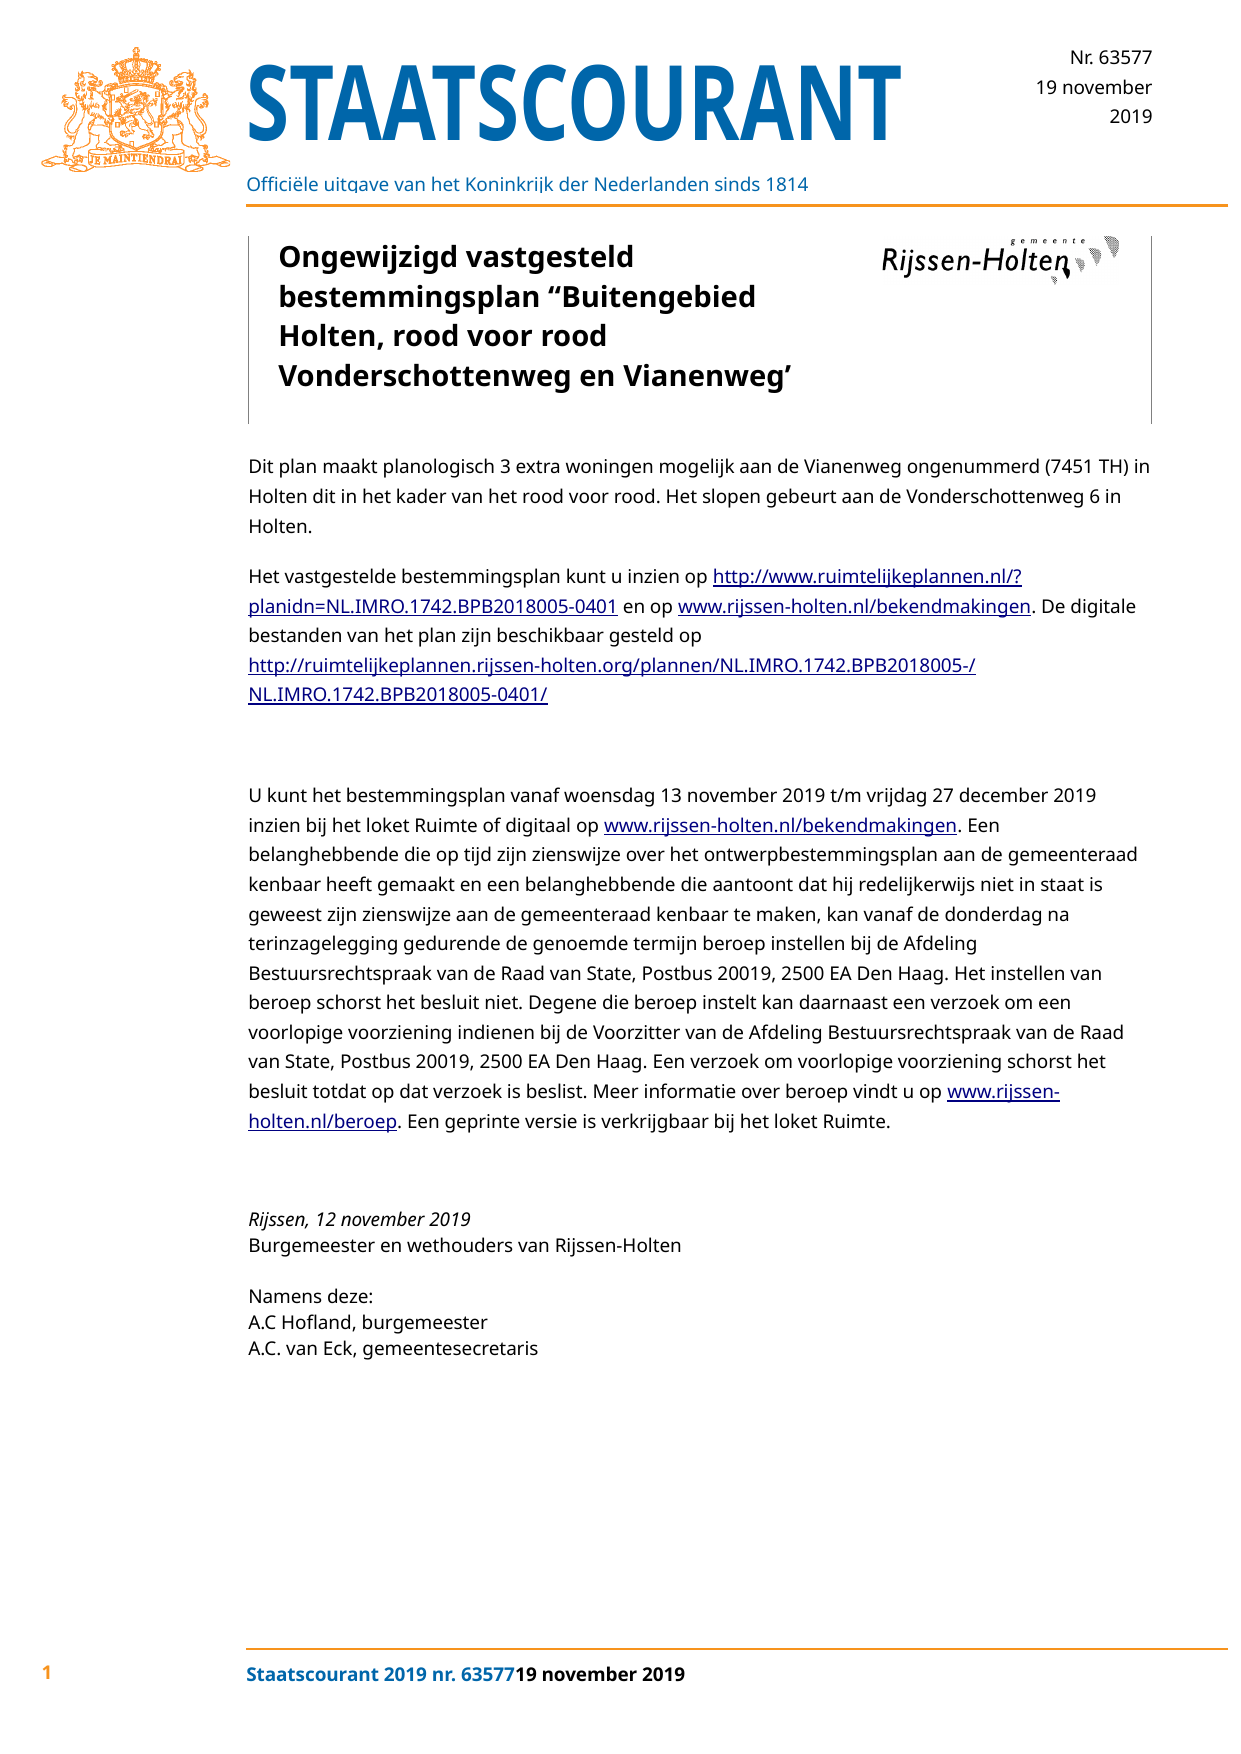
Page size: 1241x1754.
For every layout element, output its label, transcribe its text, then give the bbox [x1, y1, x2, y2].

text U kunt het bestemmingsplan vanaf woensdag 13 november 2019 t/m vrijdag 27 december 2019 inzien bij het loket Ruimte of digitaal op www.rijssen-holten.nl/bekendmakingen. Een belanghebbende die op tijd zijn zienswijze over het ontwerpbestemmingsplan aan de gemeenteraad kenbaar heeft gemaakt en een belanghebbende die aantoont dat hij redelijkerwijs niet in staat is geweest zijn zienswijze aan de gemeenteraad kenbaar te maken, kan vanaf de donderdag na terinzagelegging gedurende de genoemde termijn beroep instellen bij de Afdeling Bestuursrechtspraak van de Raad van State, Postbus 20019, 2500 EA Den Haag. Het instellen van beroep schorst het besluit niet. Degene die beroep instelt kan daarnaast een verzoek om een voorlopige voorziening indienen bij de Voorzitter van de Afdeling Bestuursrechtspraak van de Raad van State, Postbus 20019, 2500 EA Den Haag. Een verzoek om voorlopige voorziening schorst het besluit totdat op dat verzoek is beslist. Meer informatie over beroep vindt u op www.rijssen-holten.nl/beroep. Een geprinte versie is verkrijgbaar bij het loket Ruimte. [248, 782, 1152, 1133]
picture [41, 47, 231, 172]
text A.C Hofland, burgemeester [248, 1309, 1152, 1335]
text Rijssen, 12 november 2019 [248, 1206, 1152, 1232]
table_header [850, 236, 1151, 424]
text A.C. van Eck, gemeentesecretaris [248, 1335, 1152, 1360]
text Namens deze: [248, 1283, 1152, 1309]
text Burgemeester en wethouders van Rijssen-Holten [248, 1232, 1152, 1257]
text Dit plan maakt planologisch 3 extra woningen mogelijk aan de Vianenweg ongenummerd (7451 TH) in Holten dit in het kader van het rood voor rood. Het slopen gebeurt aan de Vonderschottenweg 6 in Holten. [248, 454, 1152, 538]
text Het vastgestelde bestemmingsplan kunt u inzien op http://www.ruimtelijkeplannen.nl/?planidn=NL.IMRO.1742.BPB2018005-0401 en op www.rijssen-holten.nl/bekendmakingen. De digitale bestanden van het plan zijn beschikbaar gesteld op http://ruimtelijkeplannen.rijssen-holten.org/plannen/NL.IMRO.1742.BPB2018005-/NL.IMRO.1742.BPB2018005-0401/ [248, 563, 1152, 707]
picture [882, 236, 1119, 285]
table_header Ongewijzigd vastgesteld bestemmingsplan “Buitengebied Holten, rood voor rood Vonderschottenweg en Vianenweg’ [249, 236, 850, 424]
